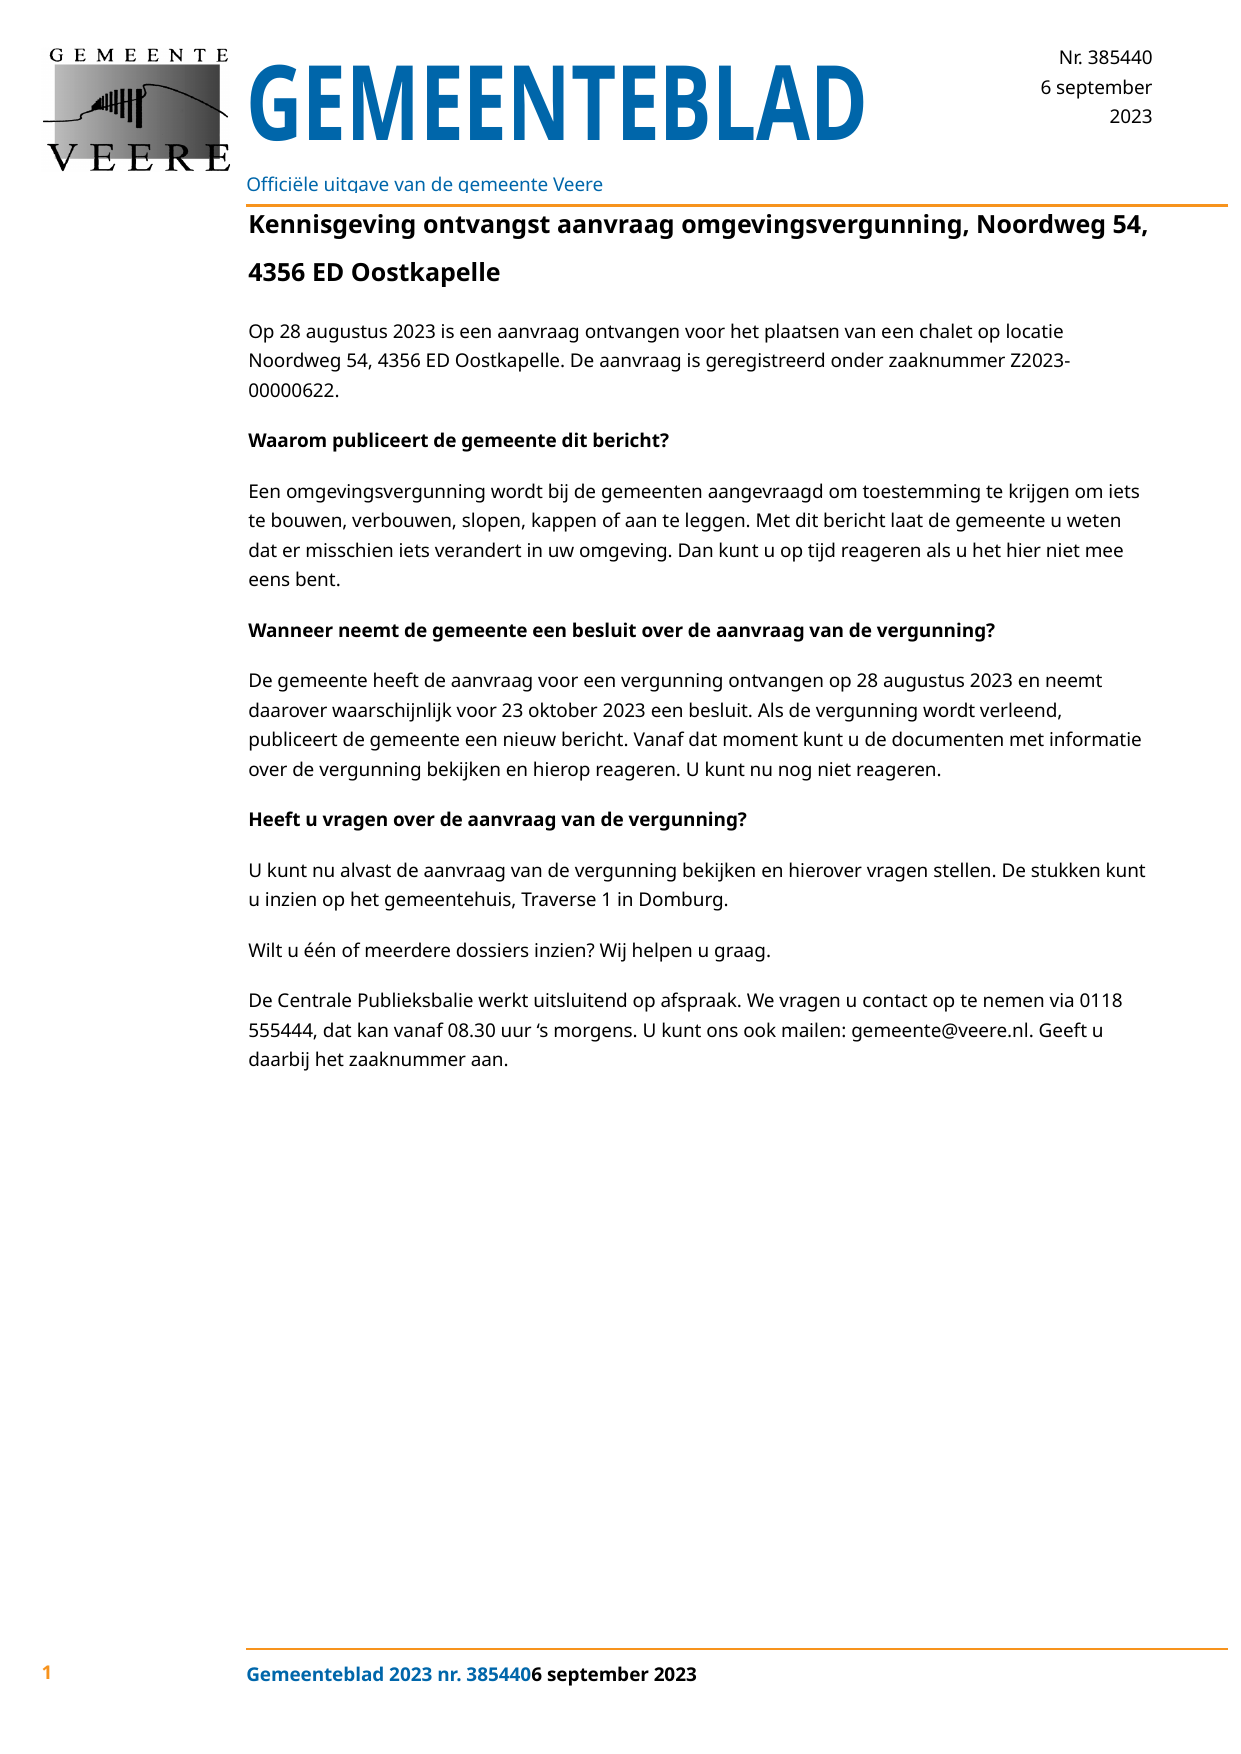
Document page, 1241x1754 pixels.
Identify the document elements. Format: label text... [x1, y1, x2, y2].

text Een omgevingsvergunning wordt bij de gemeenten aangevraagd om toestemming te krijgen om iets te bouwen, verbouwen, slopen, kappen of aan te leggen. Met dit bericht laat de gemeente u weten dat er misschien iets verandert in uw omgeving. Dan kunt u op tijd reageren als u het hier niet mee eens bent. [248, 478, 1152, 592]
text Kennisgeving ontvangst aanvraag omgevingsvergunning, Noordweg 54, 4356 ED Oostkapelle [248, 207, 1152, 288]
picture [41, 47, 231, 172]
text U kunt nu alvast de aanvraag van de vergunning bekijken en hierover vragen stellen. De stukken kunt u inzien op het gemeentehuis, Traverse 1 in Domburg. [248, 857, 1152, 912]
text Wanneer neemt de gemeente een besluit over de aanvraag van de vergunning? [248, 617, 1152, 643]
text Wilt u één of meerdere dossiers inzien? Wij helpen u graag. [248, 937, 1152, 963]
text De Centrale Publieksbalie werkt uitsluitend op afspraak. We vragen u contact op te nemen via 0118 555444, dat kan vanaf 08.30 uur ‘s morgens. U kunt ons ook mailen: gemeente@veere.nl. Geeft u daarbij het zaaknummer aan. [248, 987, 1152, 1072]
text Heeft u vragen over de aanvraag van de vergunning? [248, 807, 1152, 832]
text De gemeente heeft de aanvraag voor een vergunning ontvangen op 28 augustus 2023 en neemt daarover waarschijnlijk voor 23 oktober 2023 een besluit. Als de vergunning wordt verleend, publiceert de gemeente een nieuw bericht. Vanaf dat moment kunt u de documenten met informatie over de vergunning bekijken en hierop reageren. U kunt nu nog niet reageren. [248, 667, 1152, 782]
text Op 28 augustus 2023 is een aanvraag ontvangen voor het plaatsen van een chalet op locatie Noordweg 54, 4356 ED Oostkapelle. De aanvraag is geregistreerd onder zaaknummer Z2023-00000622. [248, 318, 1152, 403]
text Waarom publiceert de gemeente dit bericht? [248, 427, 1152, 453]
